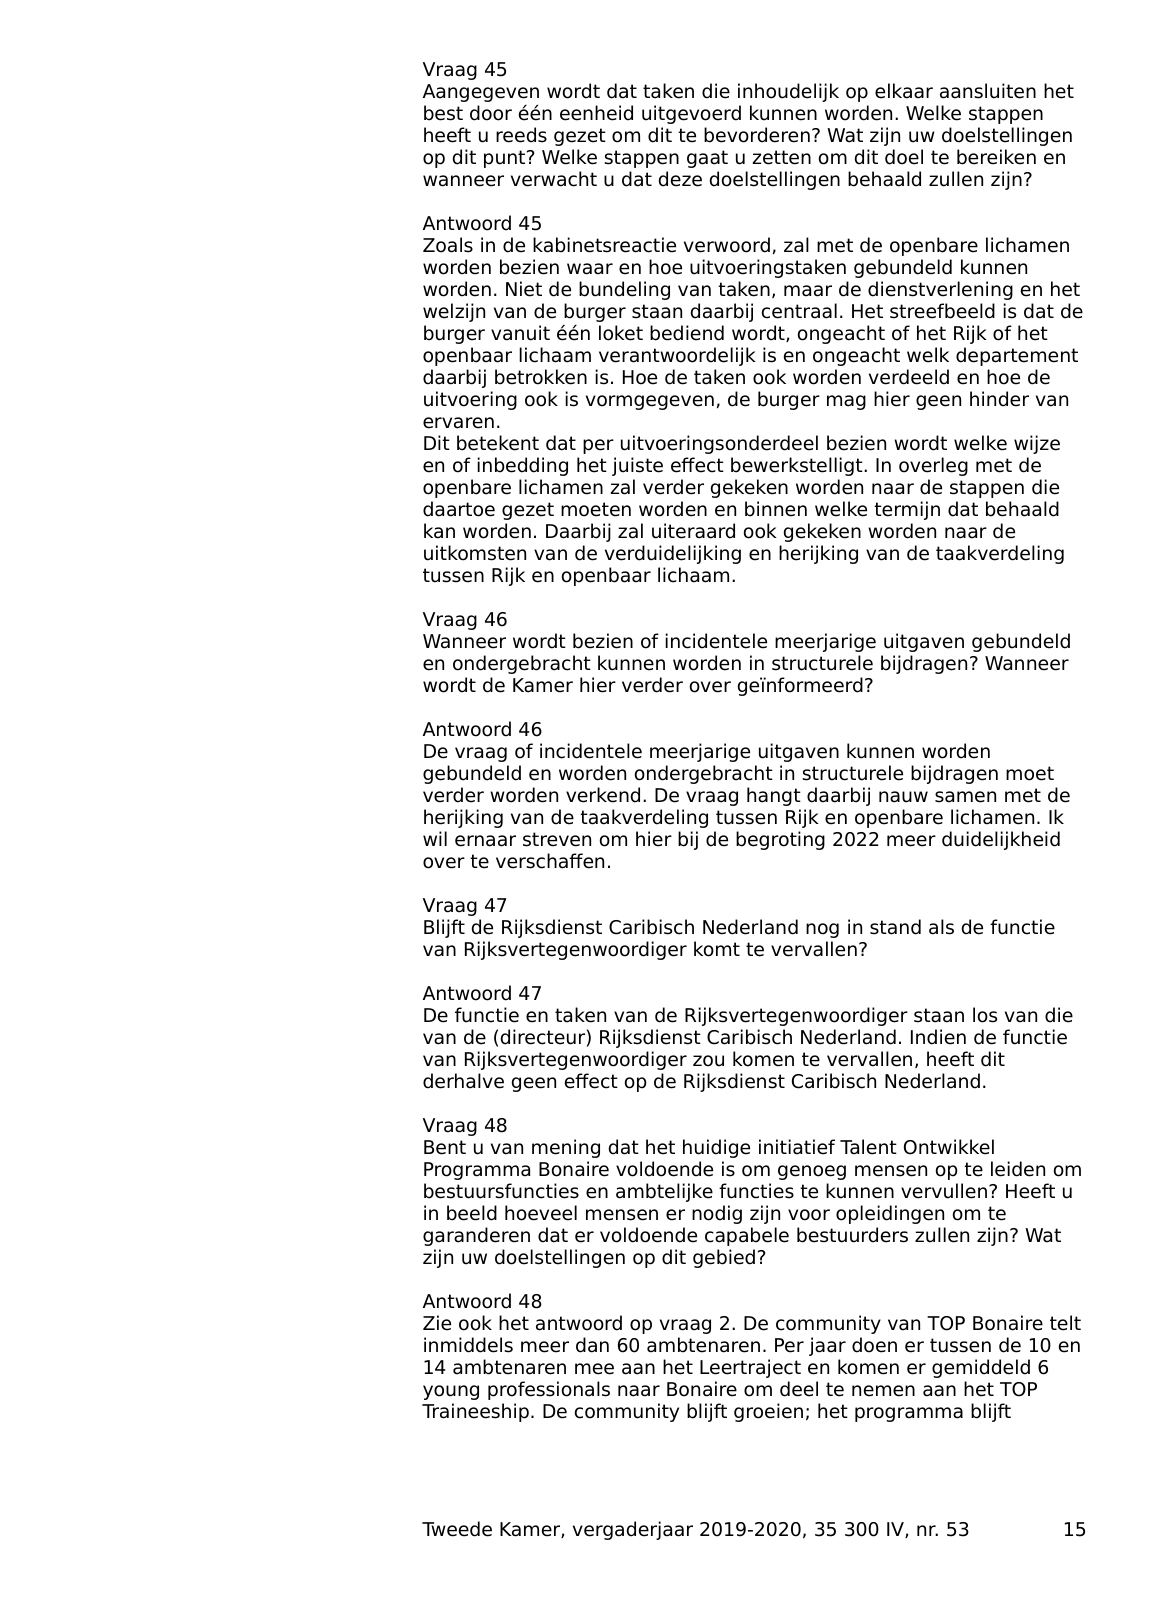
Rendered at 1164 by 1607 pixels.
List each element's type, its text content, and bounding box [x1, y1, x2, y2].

text Vraag 47 [422, 895, 1087, 917]
text Blijft de Rijksdienst Caribisch Nederland nog in stand als de functie van Rijksvertegenwoordiger komt te vervallen? [422, 917, 1087, 961]
text Bent u van mening dat het huidige initiatief Talent Ontwikkel Programma Bonaire voldoende is om genoeg mensen op te leiden om bestuursfuncties en ambtelijke functies te kunnen vervullen? Heeft u in beeld hoeveel mensen er nodig zijn voor opleidingen om te garanderen dat er voldoende capabele bestuurders zullen zijn? Wat zijn uw doelstellingen op dit gebied? [422, 1137, 1087, 1269]
text Zoals in de kabinetsreactie verwoord, zal met de openbare lichamen worden bezien waar en hoe uitvoeringstaken gebundeld kunnen worden. Niet de bundeling van taken, maar de dienstverlening en het welzijn van de burger staan daarbij centraal. Het streefbeeld is dat de burger vanuit één loket bediend wordt, ongeacht of het Rijk of het openbaar lichaam verantwoordelijk is en ongeacht welk departement daarbij betrokken is. Hoe de taken ook worden verdeeld en hoe de uitvoering ook is vormgegeven, de burger mag hier geen hinder van ervaren. [422, 235, 1087, 433]
text Antwoord 45 [422, 213, 1087, 235]
text Aangegeven wordt dat taken die inhoudelijk op elkaar aansluiten het best door één eenheid uitgevoerd kunnen worden. Welke stappen heeft u reeds gezet om dit te bevorderen? Wat zijn uw doelstellingen op dit punt? Welke stappen gaat u zetten om dit doel te bereiken en wanneer verwacht u dat deze doelstellingen behaald zullen zijn? [422, 81, 1087, 191]
text Zie ook het antwoord op vraag 2. De community van TOP Bonaire telt inmiddels meer dan 60 ambtenaren. Per jaar doen er tussen de 10 en 14 ambtenaren mee aan het Leertraject en komen er gemiddeld 6 young professionals naar Bonaire om deel te nemen aan het TOP Traineeship. De community blijft groeien; het programma blijft [422, 1313, 1087, 1423]
text Antwoord 48 [422, 1291, 1087, 1313]
text De vraag of incidentele meerjarige uitgaven kunnen worden gebundeld en worden ondergebracht in structurele bijdragen moet verder worden verkend. De vraag hangt daarbij nauw samen met de herijking van de taakverdeling tussen Rijk en openbare lichamen. Ik wil ernaar streven om hier bij de begroting 2022 meer duidelijkheid over te verschaffen. [422, 741, 1087, 873]
text Vraag 45 [422, 59, 1087, 81]
text Dit betekent dat per uitvoeringsonderdeel bezien wordt welke wijze en of inbedding het juiste effect bewerkstelligt. In overleg met de openbare lichamen zal verder gekeken worden naar de stappen die daartoe gezet moeten worden en binnen welke termijn dat behaald kan worden. Daarbij zal uiteraard ook gekeken worden naar de uitkomsten van de verduidelijking en herijking van de taakverdeling tussen Rijk en openbaar lichaam. [422, 433, 1087, 587]
text Wanneer wordt bezien of incidentele meerjarige uitgaven gebundeld en ondergebracht kunnen worden in structurele bijdragen? Wanneer wordt de Kamer hier verder over geïnformeerd? [422, 631, 1087, 697]
text Vraag 48 [422, 1115, 1087, 1137]
text De functie en taken van de Rijksvertegenwoordiger staan los van die van de (directeur) Rijksdienst Caribisch Nederland. Indien de functie van Rijksvertegenwoordiger zou komen te vervallen, heeft dit derhalve geen effect op de Rijksdienst Caribisch Nederland. [422, 1005, 1087, 1093]
text Antwoord 46 [422, 719, 1087, 741]
text Vraag 46 [422, 609, 1087, 631]
text Antwoord 47 [422, 983, 1087, 1005]
